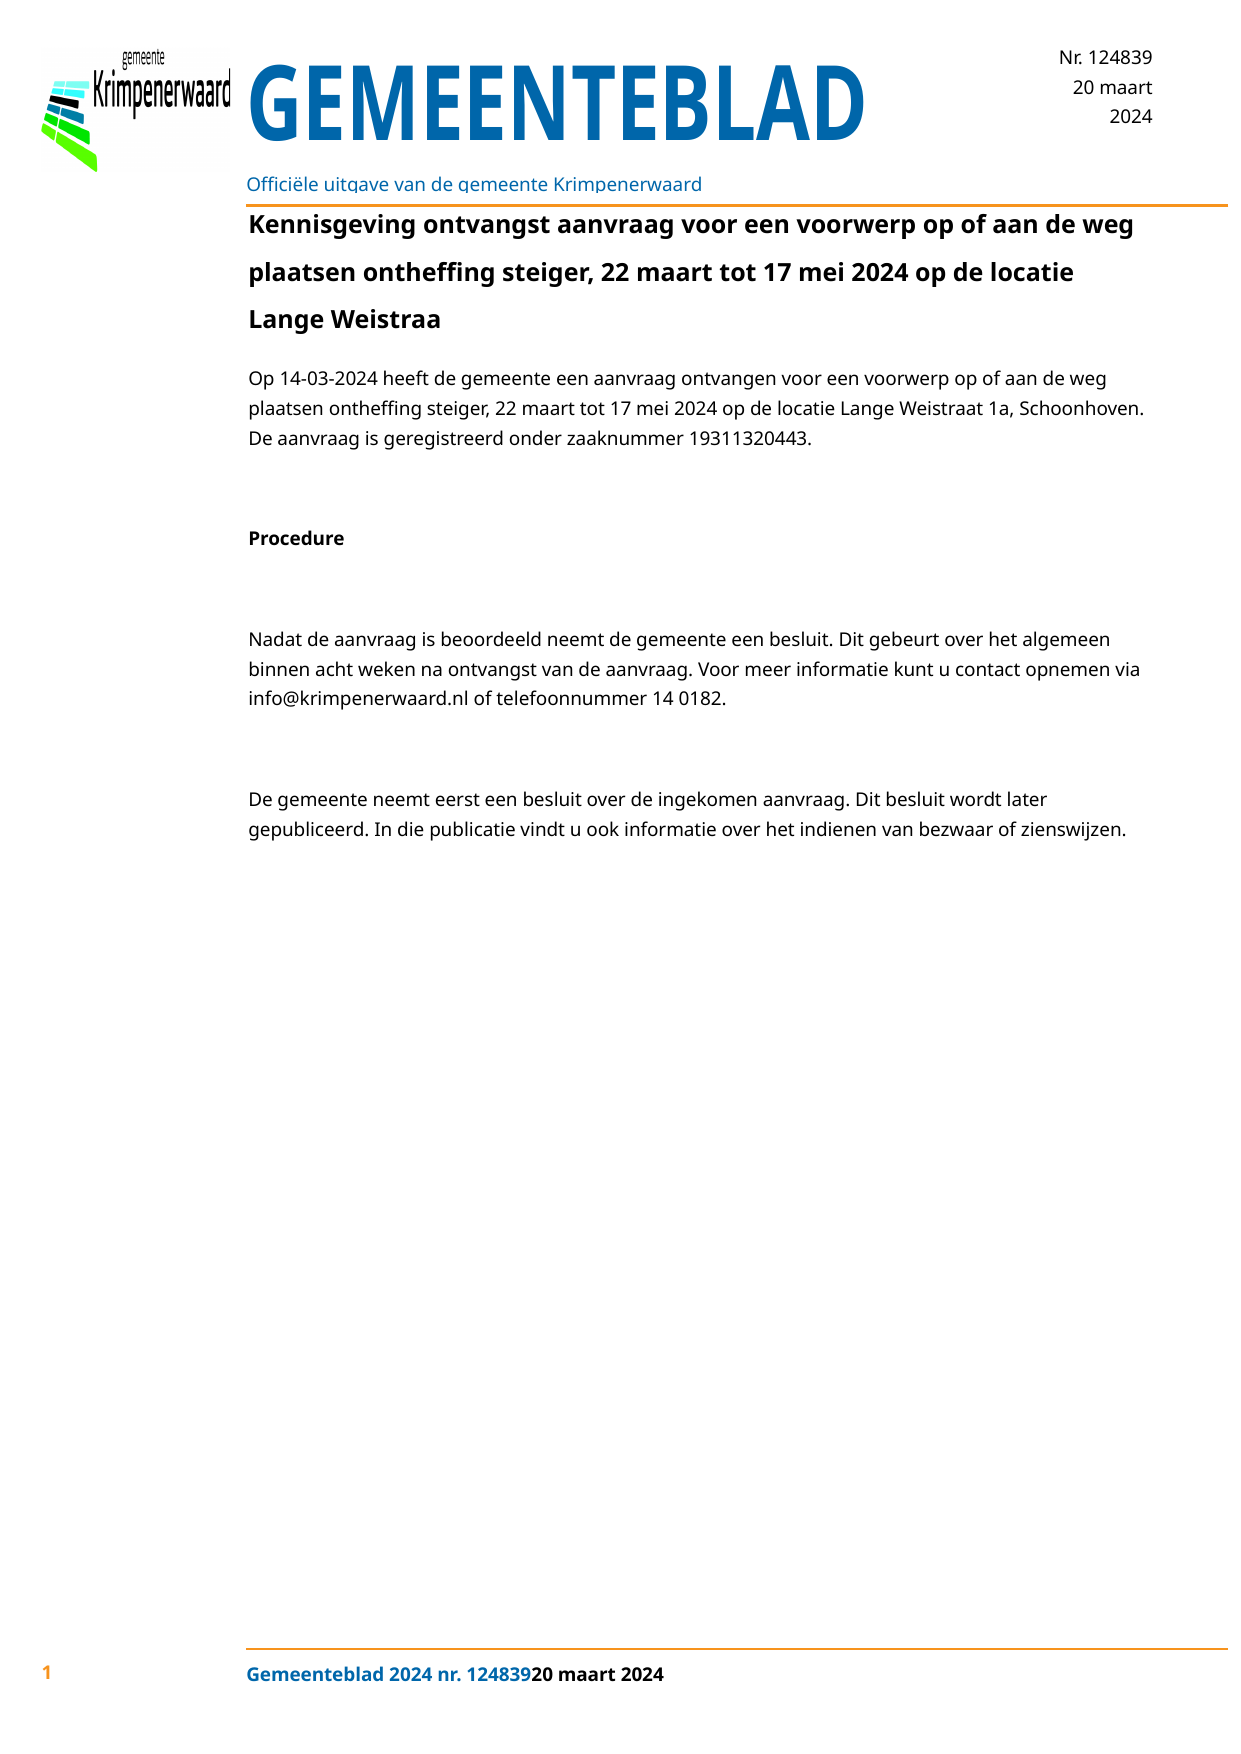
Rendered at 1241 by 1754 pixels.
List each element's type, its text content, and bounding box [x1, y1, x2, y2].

picture [41, 47, 231, 172]
text Kennisgeving ontvangst aanvraag voor een voorwerp op of aan de weg plaatsen ontheffing steiger, 22 maart tot 17 mei 2024 op de locatie Lange Weistraa [248, 207, 1152, 336]
text Procedure [248, 526, 1152, 551]
text Op 14-03-2024 heeft de gemeente een aanvraag ontvangen voor een voorwerp op of aan de weg plaatsen ontheffing steiger, 22 maart tot 17 mei 2024 op de locatie Lange Weistraat 1a, Schoonhoven. De aanvraag is geregistreerd onder zaaknummer 19311320443. [248, 366, 1152, 450]
text De gemeente neemt eerst een besluit over de ingekomen aanvraag. Dit besluit wordt later gepubliceerd. In die publicatie vindt u ook informatie over het indienen van bezwaar of zienswijzen. [248, 786, 1152, 842]
text Nadat de aanvraag is beoordeeld neemt de gemeente een besluit. Dit gebeurt over het algemeen binnen acht weken na ontvangst van de aanvraag. Voor meer informatie kunt u contact opnemen via info@krimpenerwaard.nl of telefoonnummer 14 0182. [248, 626, 1152, 711]
